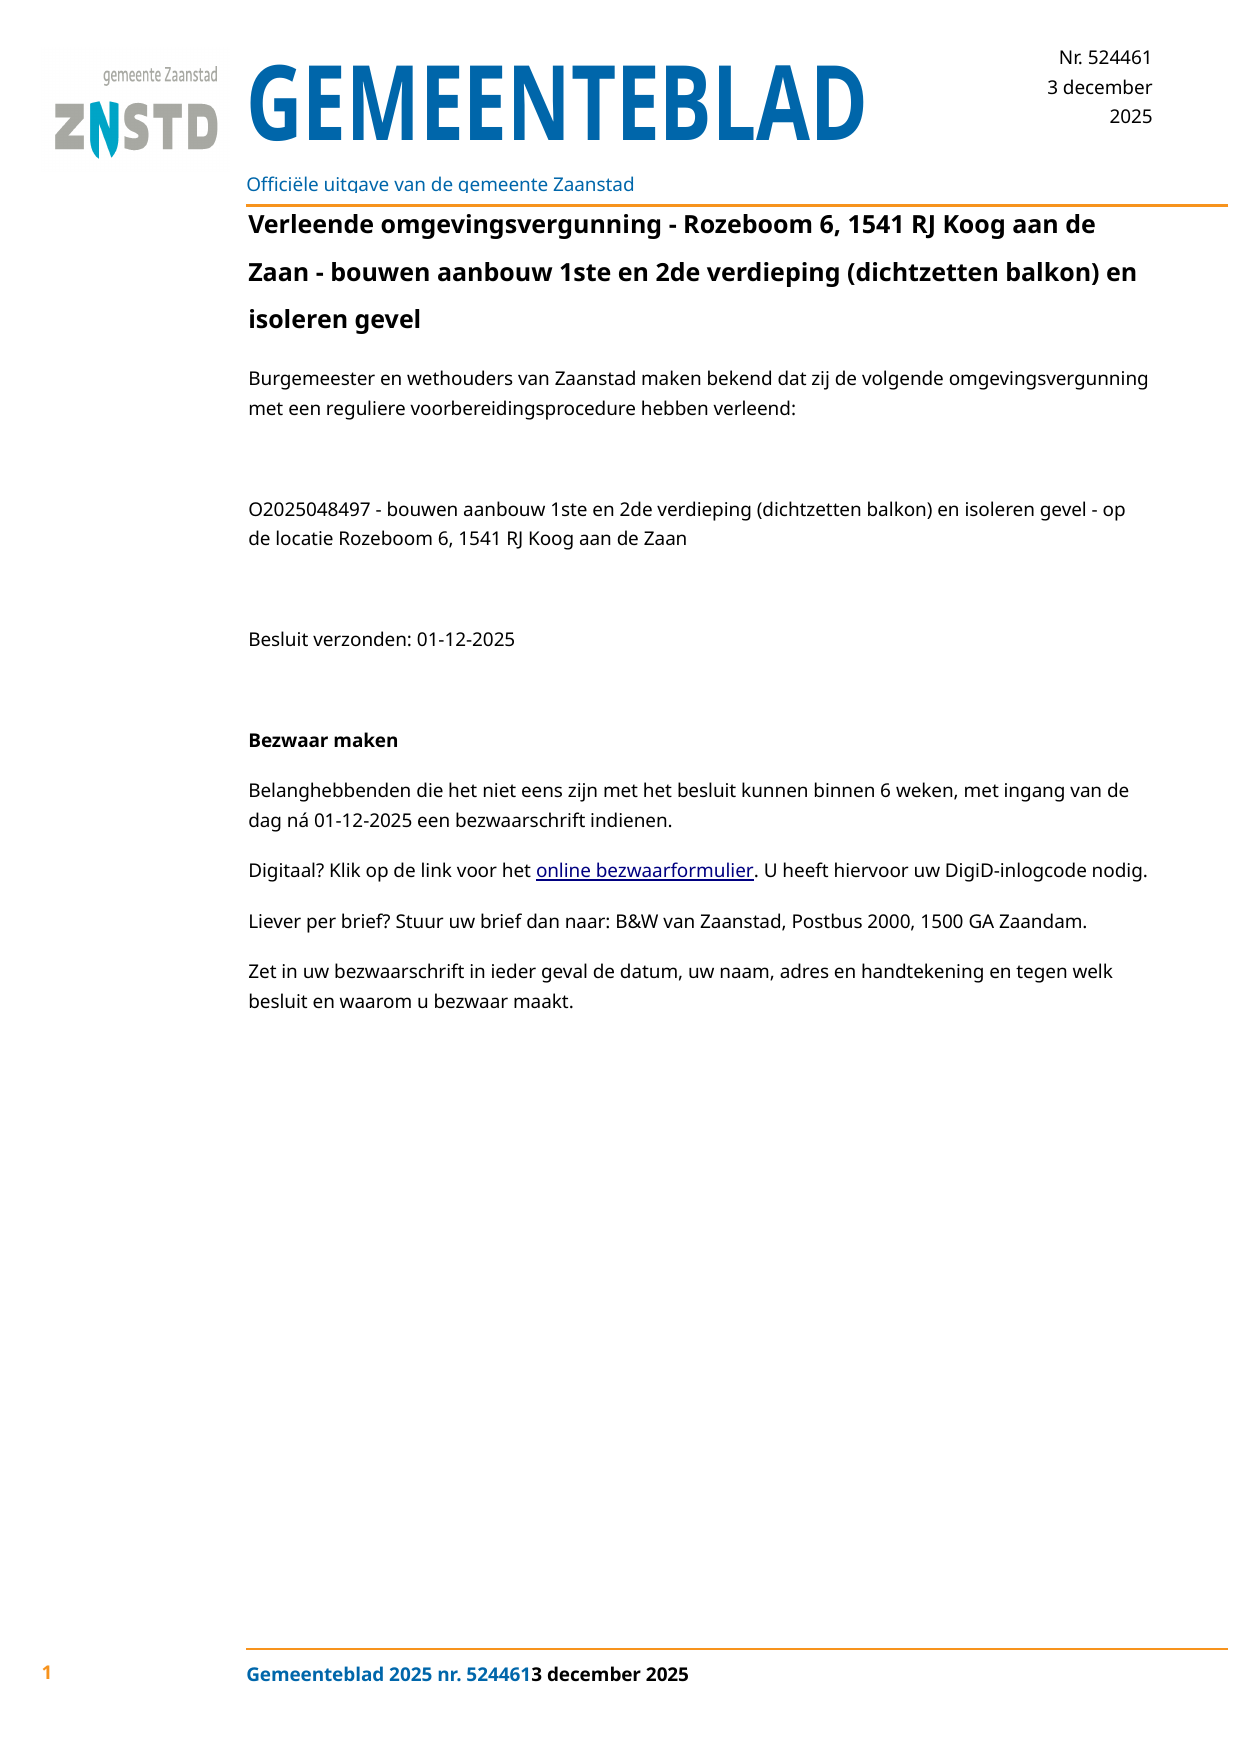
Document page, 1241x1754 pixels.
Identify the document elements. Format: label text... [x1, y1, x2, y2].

text Burgemeester en wethouders van Zaanstad maken bekend dat zij de volgende omgevingsvergunning met een reguliere voorbereidingsprocedure hebben verleend: [248, 366, 1152, 421]
text Verleende omgevingsvergunning - Rozeboom 6, 1541 RJ Koog aan de Zaan - bouwen aanbouw 1ste en 2de verdieping (dichtzetten balkon) en isoleren gevel [248, 207, 1152, 336]
text Belanghebbenden die het niet eens zijn met het besluit kunnen binnen 6 weken, met ingang van de dag ná 01-12-2025 een bezwaarschrift indienen. [248, 778, 1152, 833]
picture [41, 47, 231, 172]
text Zet in uw bezwaarschrift in ieder geval de datum, uw naam, adres en handtekening en tegen welk besluit en waarom u bezwaar maakt. [248, 958, 1152, 1014]
text Liever per brief? Stuur uw brief dan naar: B&W van Zaanstad, Postbus 2000, 1500 GA Zaandam. [248, 908, 1152, 934]
text Digitaal? Klik op de link voor het online bezwaarformulier. U heeft hiervoor uw DigiD-inlogcode nodig. [248, 858, 1152, 883]
text Bezwaar maken [248, 727, 1152, 753]
text O2025048497 - bouwen aanbouw 1ste en 2de verdieping (dichtzetten balkon) en isoleren gevel - op de locatie Rozeboom 6, 1541 RJ Koog aan de Zaan [248, 496, 1152, 551]
text Besluit verzonden: 01-12-2025 [248, 626, 1152, 652]
